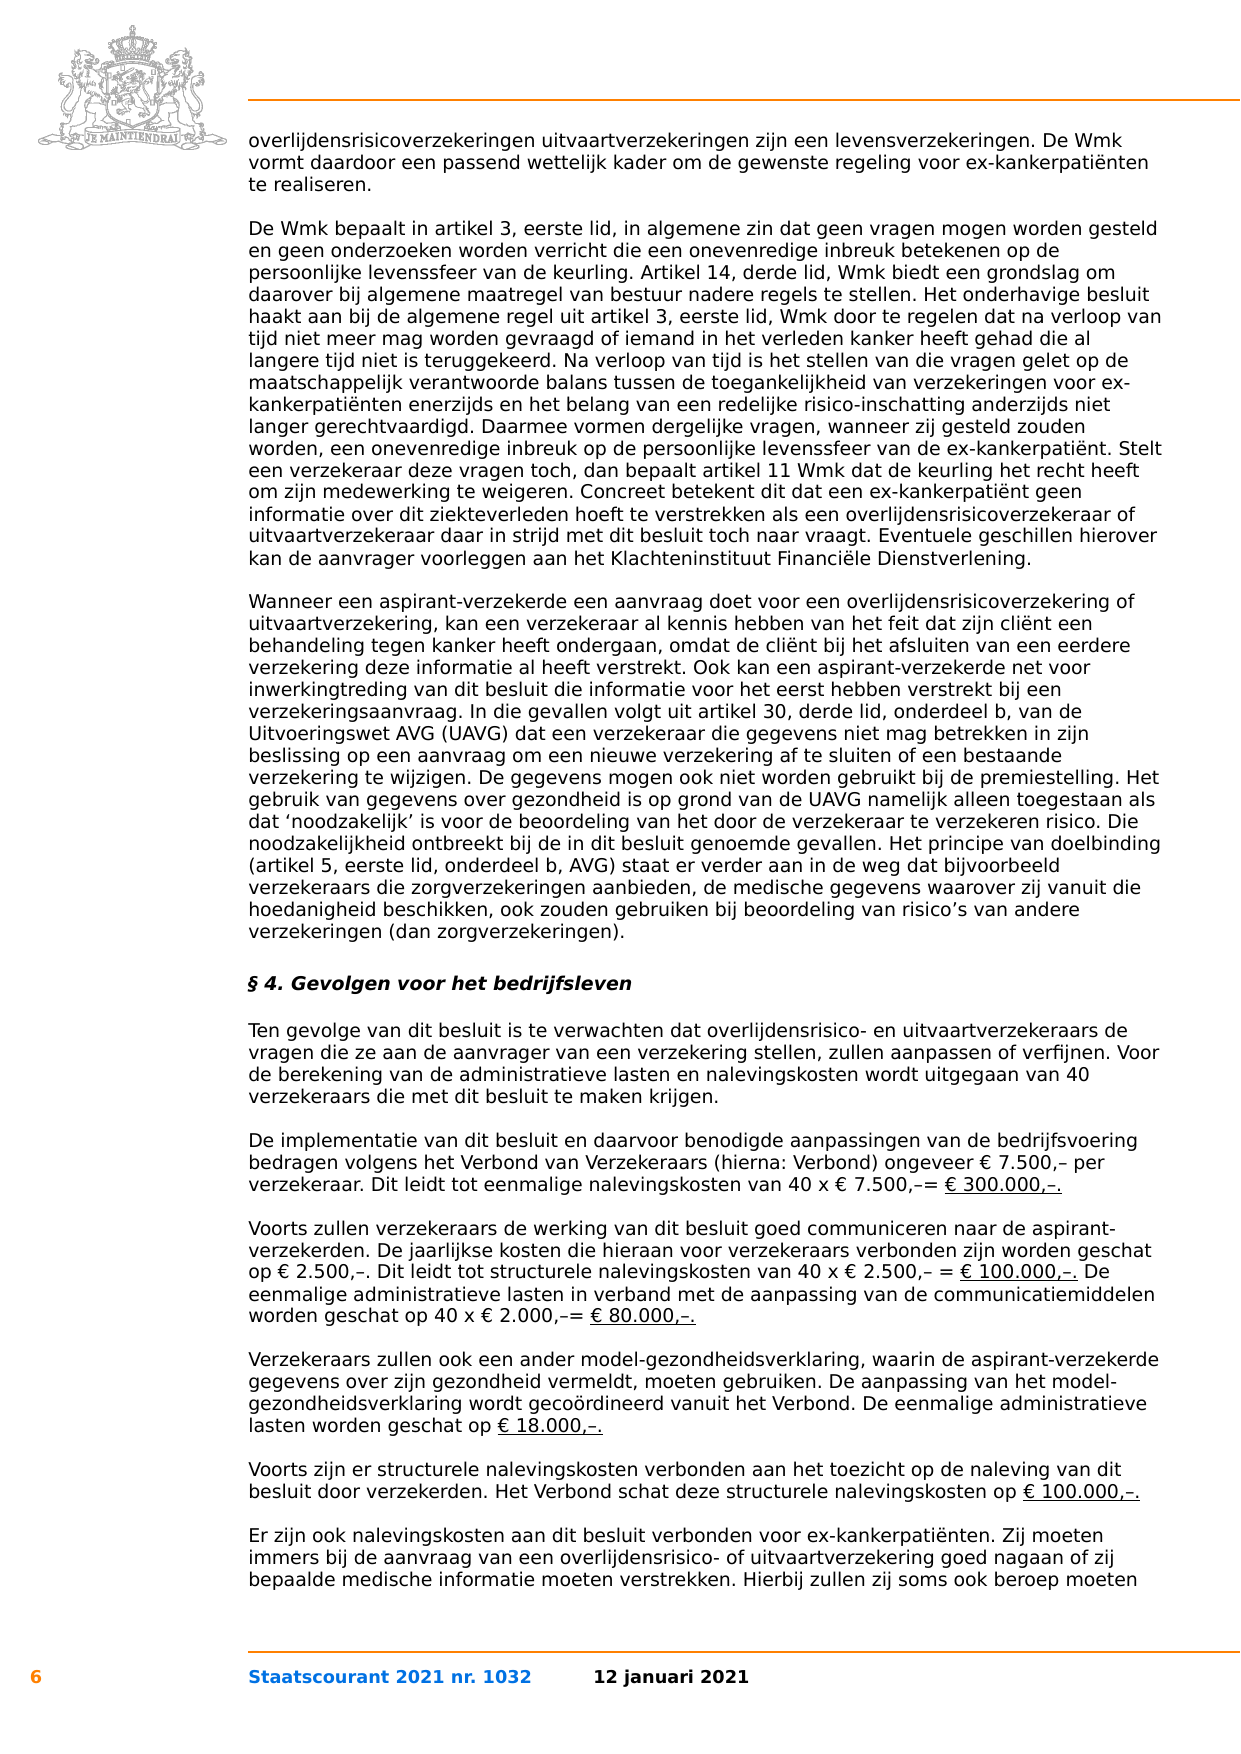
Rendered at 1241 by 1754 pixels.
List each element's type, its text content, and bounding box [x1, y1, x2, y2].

subtitle § 4. Gevolgen voor het bedrijfsleven [248, 973, 1163, 995]
text Ten gevolge van dit besluit is te verwachten dat overlijdensrisico- en uitvaartverzekeraars de vragen die ze aan de aanvrager van een verzekering stellen, zullen aanpassen of verfijnen. Voor de berekening van de administratieve lasten en nalevingskosten wordt uitgegaan van 40 verzekeraars die met dit besluit te maken krijgen. [248, 1020, 1163, 1108]
text Voorts zijn er structurele nalevingskosten verbonden aan het toezicht op de naleving van dit besluit door verzekerden. Het Verbond schat deze structurele nalevingskosten op € 100.000,–. [248, 1459, 1163, 1503]
text Wanneer een aspirant-verzekerde een aanvraag doet voor een overlijdensrisicoverzekering of uitvaartverzekering, kan een verzekeraar al kennis hebben van het feit dat zijn cliënt een behandeling tegen kanker heeft ondergaan, omdat de cliënt bij het afsluiten van een eerdere verzekering deze informatie al heeft verstrekt. Ook kan een aspirant-verzekerde net voor inwerkingtreding van dit besluit die informatie voor het eerst hebben verstrekt bij een verzekeringsaanvraag. In die gevallen volgt uit artikel 30, derde lid, onderdeel b, van de Uitvoeringswet AVG (UAVG) dat een verzekeraar die gegevens niet mag betrekken in zijn beslissing op een aanvraag om een nieuwe verzekering af te sluiten of een bestaande verzekering te wijzigen. De gegevens mogen ook niet worden gebruikt bij de premiestelling. Het gebruik van gegevens over gezondheid is op grond van de UAVG namelijk alleen toegestaan als dat ‘noodzakelijk’ is voor de beoordeling van het door de verzekeraar te verzekeren risico. Die noodzakelijkheid ontbreekt bij de in dit besluit genoemde gevallen. Het principe van doelbinding (artikel 5, eerste lid, onderdeel b, AVG) staat er verder aan in de weg dat bijvoorbeeld verzekeraars die zorgverzekeringen aanbieden, de medische gegevens waarover zij vanuit die hoedanigheid beschikken, ook zouden gebruiken bij beoordeling van risico’s van andere verzekeringen (dan zorgverzekeringen). [248, 591, 1163, 943]
text De implementatie van dit besluit en daarvoor benodigde aanpassingen van de bedrijfsvoering bedragen volgens het Verbond van Verzekeraars (hierna: Verbond) ongeveer € 7.500,– per verzekeraar. Dit leidt tot eenmalige nalevingskosten van 40 x € 7.500,–= € 300.000,–. [248, 1130, 1163, 1196]
picture [38, 25, 227, 150]
text Verzekeraars zullen ook een ander model-gezondheidsverklaring, waarin de aspirant-verzekerde gegevens over zijn gezondheid vermeldt, moeten gebruiken. De aanpassing van het model-gezondheidsverklaring wordt gecoördineerd vanuit het Verbond. De eenmalige administratieve lasten worden geschat op € 18.000,–. [248, 1349, 1163, 1437]
text overlijdensrisicoverzekeringen uitvaartverzekeringen zijn een levensverzekeringen. De Wmk vormt daardoor een passend wettelijk kader om de gewenste regeling voor ex-kankerpatiënten te realiseren. [248, 130, 1163, 196]
text Er zijn ook nalevingskosten aan dit besluit verbonden voor ex-kankerpatiënten. Zij moeten immers bij de aanvraag van een overlijdensrisico- of uitvaartverzekering goed nagaan of zij bepaalde medische informatie moeten verstrekken. Hierbij zullen zij soms ook beroep moeten [248, 1525, 1163, 1591]
text De Wmk bepaalt in artikel 3, eerste lid, in algemene zin dat geen vragen mogen worden gesteld en geen onderzoeken worden verricht die een onevenredige inbreuk betekenen op de persoonlijke levenssfeer van de keurling. Artikel 14, derde lid, Wmk biedt een grondslag om daarover bij algemene maatregel van bestuur nadere regels te stellen. Het onderhavige besluit haakt aan bij de algemene regel uit artikel 3, eerste lid, Wmk door te regelen dat na verloop van tijd niet meer mag worden gevraagd of iemand in het verleden kanker heeft gehad die al langere tijd niet is teruggekeerd. Na verloop van tijd is het stellen van die vragen gelet op de maatschappelijk verantwoorde balans tussen de toegankelijkheid van verzekeringen voor ex-kankerpatiënten enerzijds en het belang van een redelijke risico-inschatting anderzijds niet langer gerechtvaardigd. Daarmee vormen dergelijke vragen, wanneer zij gesteld zouden worden, een onevenredige inbreuk op de persoonlijke levenssfeer van de ex-kankerpatiënt. Stelt een verzekeraar deze vragen toch, dan bepaalt artikel 11 Wmk dat de keurling het recht heeft om zijn medewerking te weigeren. Concreet betekent dit dat een ex-kankerpatiënt geen informatie over dit ziekteverleden hoeft te verstrekken als een overlijdensrisicoverzekeraar of uitvaartverzekeraar daar in strijd met dit besluit toch naar vraagt. Eventuele geschillen hierover kan de aanvrager voorleggen aan het Klachteninstituut Financiële Dienstverlening. [248, 218, 1163, 569]
text Voorts zullen verzekeraars de werking van dit besluit goed communiceren naar de aspirant-verzekerden. De jaarlijkse kosten die hieraan voor verzekeraars verbonden zijn worden geschat op € 2.500,–. Dit leidt tot structurele nalevingskosten van 40 x € 2.500,– = € 100.000,–. De eenmalige administratieve lasten in verband met de aanpassing van de communicatiemiddelen worden geschat op 40 x € 2.000,–= € 80.000,–. [248, 1217, 1163, 1327]
